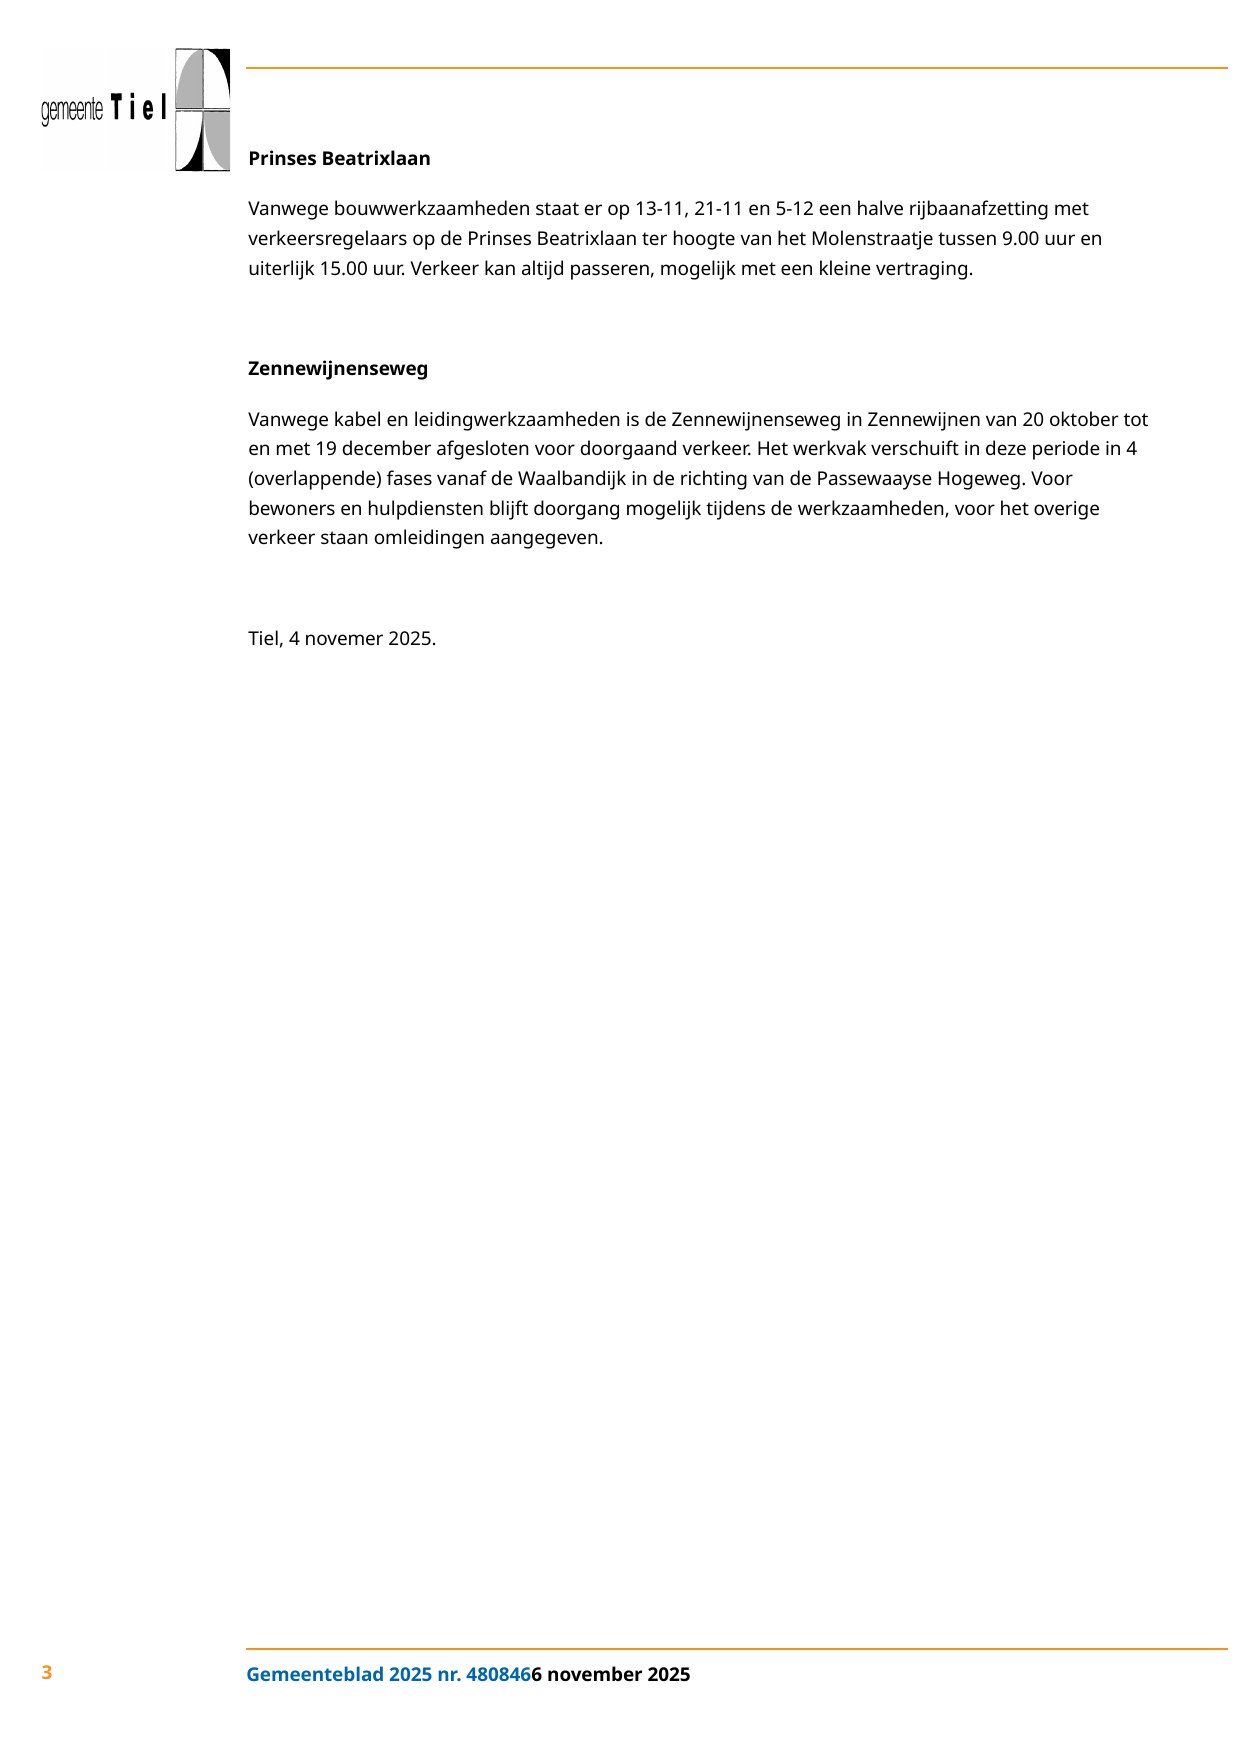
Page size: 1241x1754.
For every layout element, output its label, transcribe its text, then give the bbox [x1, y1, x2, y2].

text Zennewijnenseweg [248, 356, 1152, 381]
picture [41, 47, 231, 172]
text Tiel, 4 novemer 2025. [248, 625, 1152, 651]
text Prinses Beatrixlaan [248, 145, 1152, 171]
text Vanwege kabel en leidingwerkzaamheden is de Zennewijnenseweg in Zennewijnen van 20 oktober tot en met 19 december afgesloten voor doorgaand verkeer. Het werkvak verschuift in deze periode in 4 (overlappende) fases vanaf de Waalbandijk in de richting van de Passewaayse Hogeweg. Voor bewoners en hulpdiensten blijft doorgang mogelijk tijdens de werkzaamheden, voor het overige verkeer staan omleidingen aangegeven. [248, 406, 1152, 550]
text Vanwege bouwwerkzaamheden staat er op 13-11, 21-11 en 5-12 een halve rijbaanafzetting met verkeersregelaars op de Prinses Beatrixlaan ter hoogte van het Molenstraatje tussen 9.00 uur en uiterlijk 15.00 uur. Verkeer kan altijd passeren, mogelijk met een kleine vertraging. [248, 196, 1152, 281]
